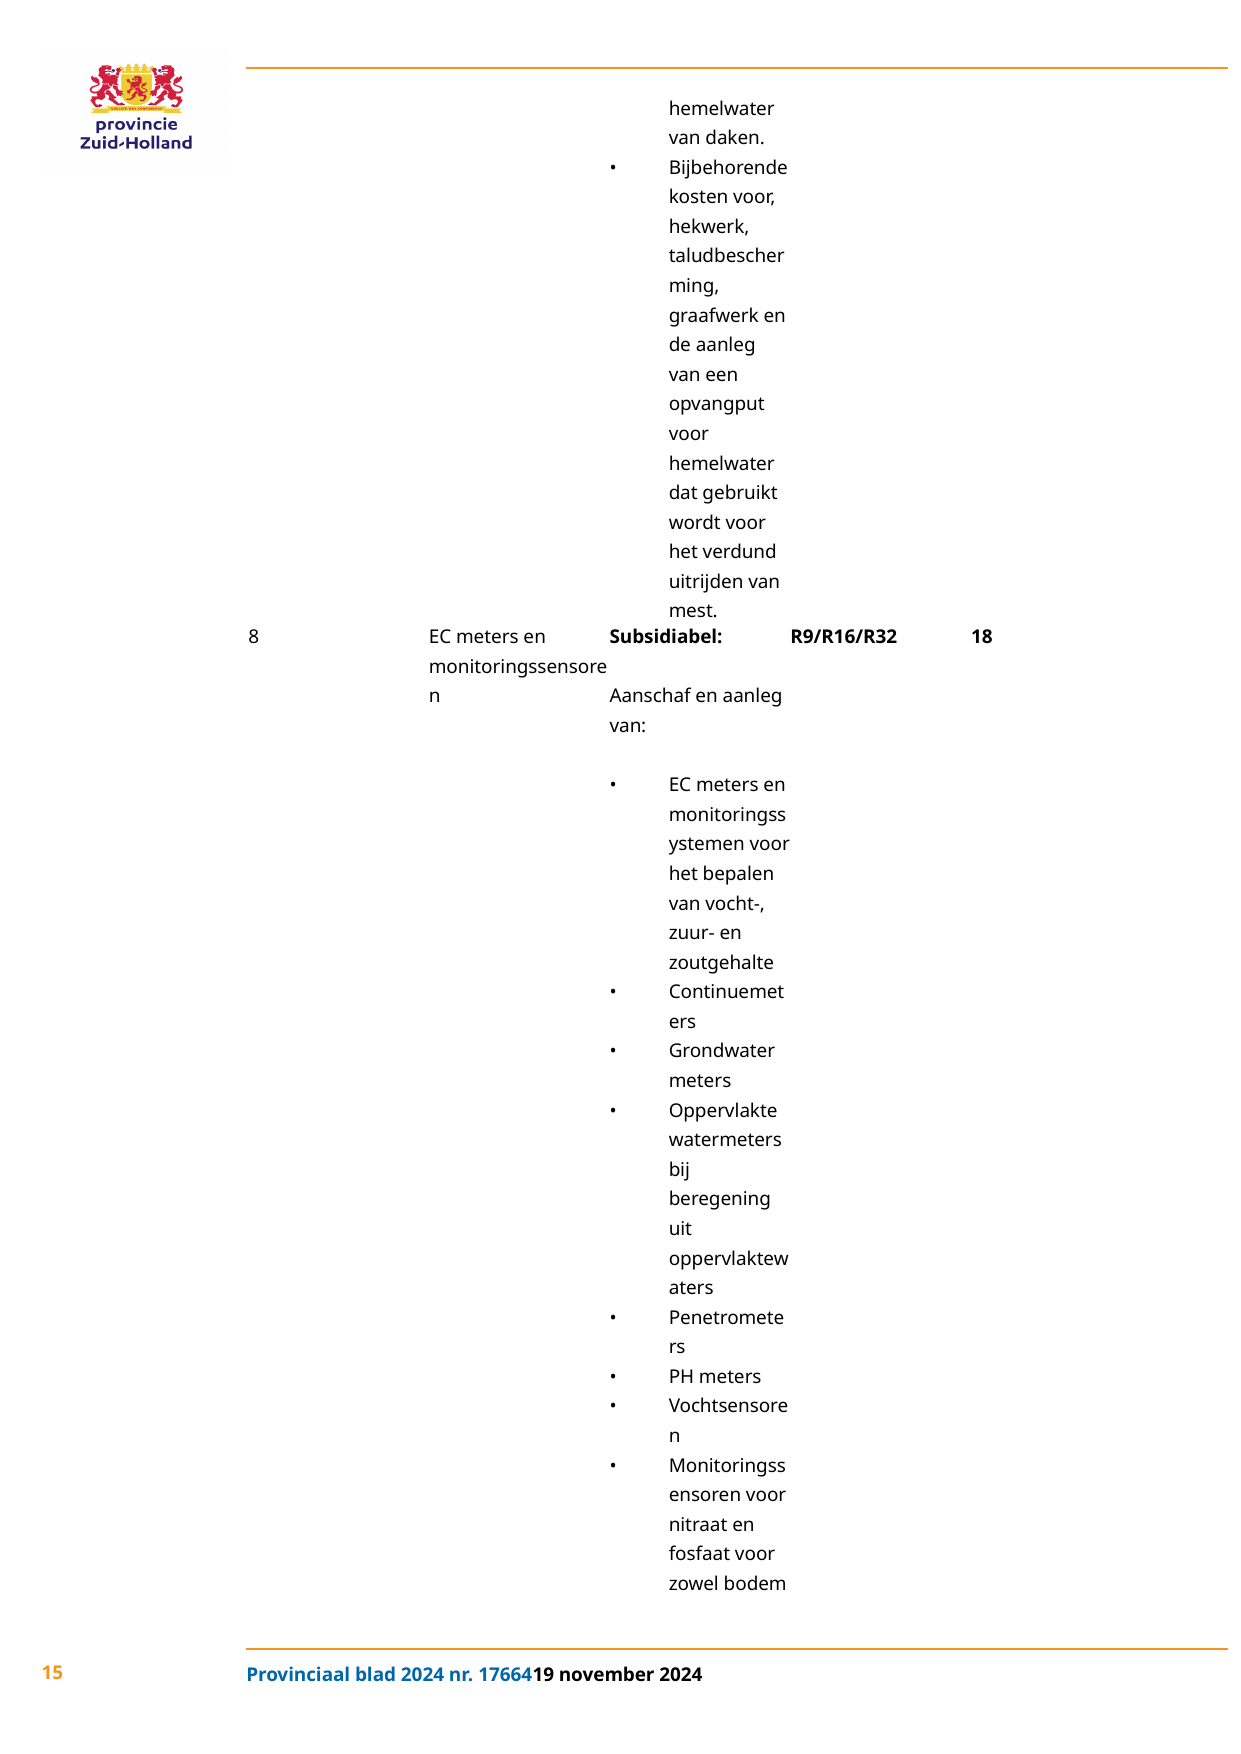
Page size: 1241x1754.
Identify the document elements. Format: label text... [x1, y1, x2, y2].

picture [41, 47, 231, 172]
table_cell [790, 95, 971, 623]
table_cell 18 [971, 624, 1152, 1596]
table_cell Subsidiabel: Aanschaf en aanleg van: EC meters en monitoringssystemen voor het bepalen van vocht-, zuur- en zoutgehalte Continuemeters Grondwatermeters Oppervlaktewatermeters bij beregening uit oppervlaktewaters Penetrometers PH meters Vochtsensoren Monitoringssensoren voor nitraat en fosfaat voor zowel bodem [609, 624, 790, 1596]
table_cell hemelwater van daken. Bijbehorende kosten voor, hekwerk, taludbescherming, graafwerk en de aanleg van een opvangput voor hemelwater dat gebruikt wordt voor het verdund uitrijden van mest. [609, 95, 790, 623]
table_cell R9/R16/R32 [790, 624, 971, 1596]
table_cell [429, 95, 609, 623]
table_cell 8 [248, 624, 429, 1596]
table_cell [248, 95, 429, 623]
table_cell [971, 95, 1152, 623]
table_cell EC meters en monitoringssensoren [429, 624, 609, 1596]
